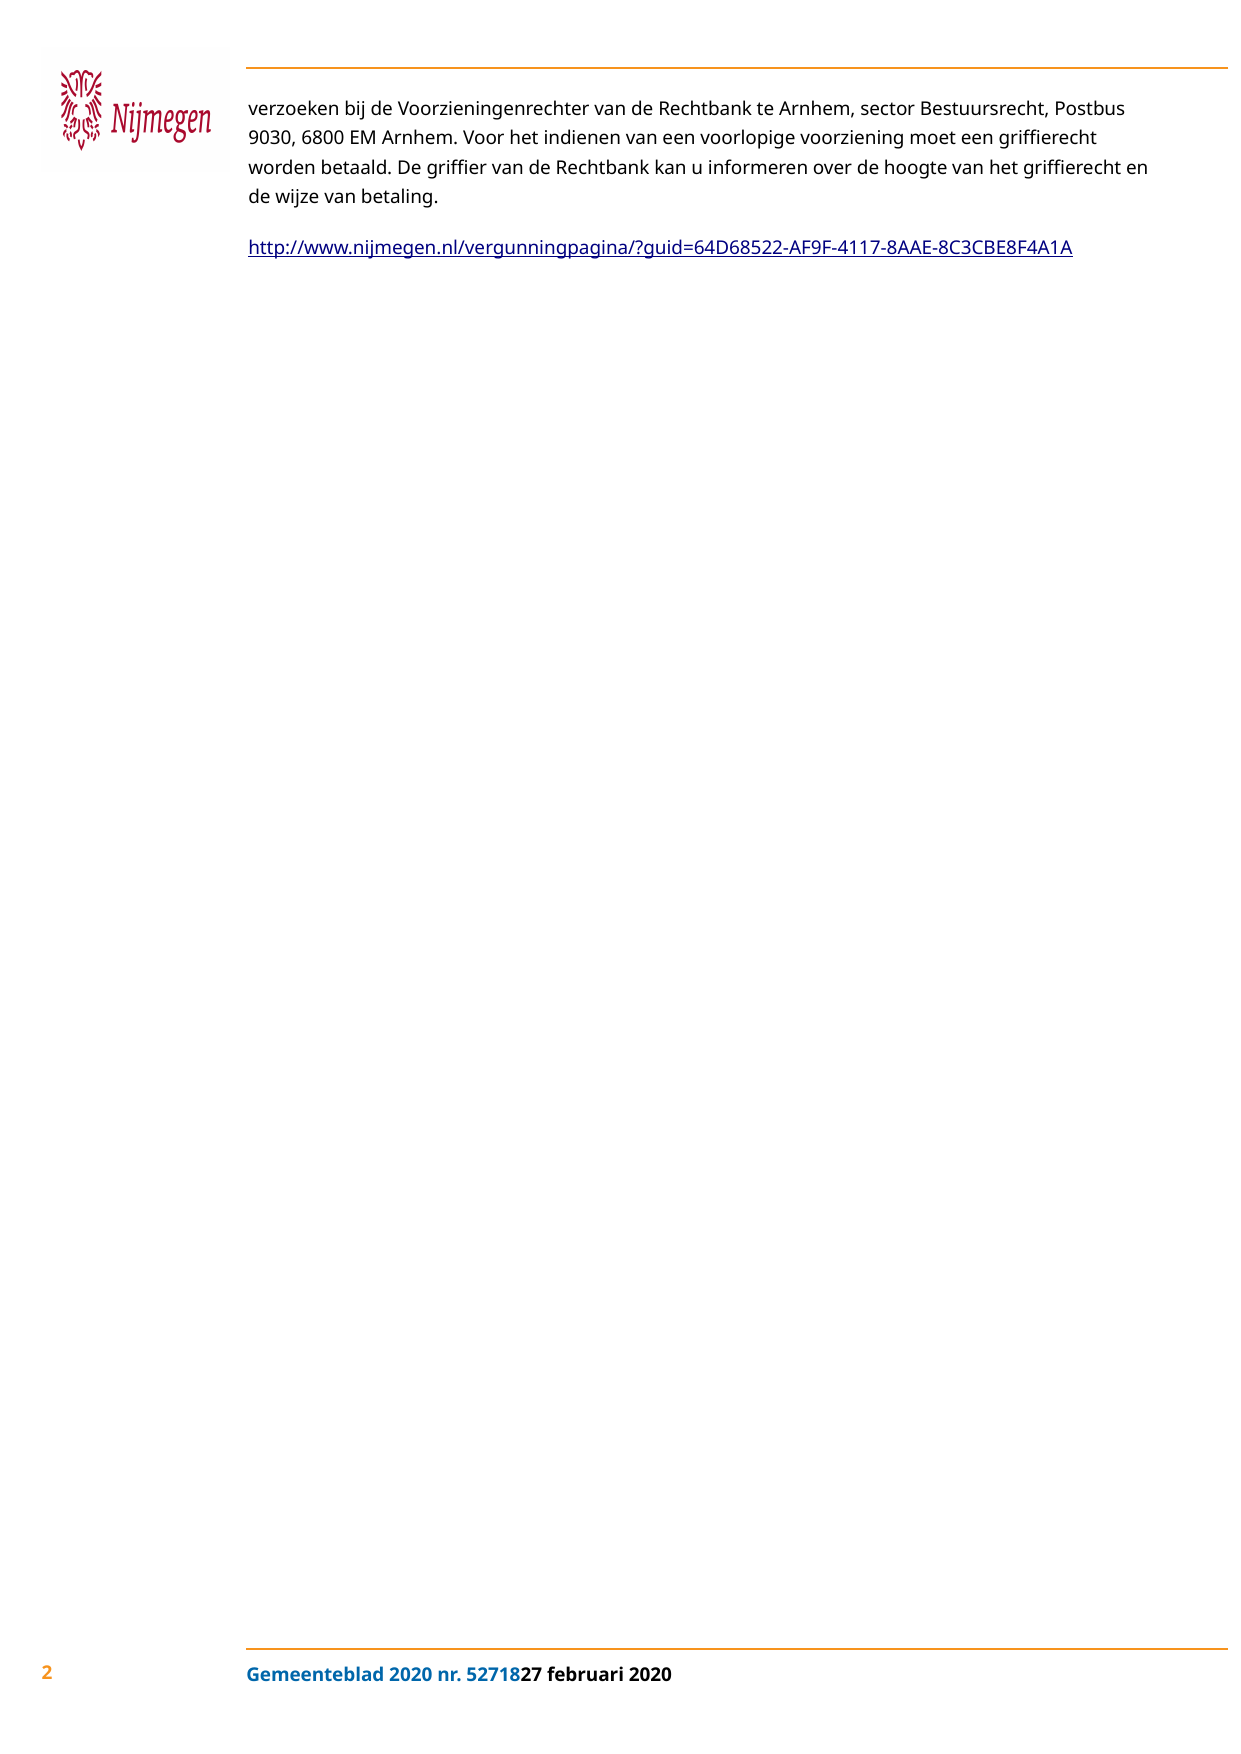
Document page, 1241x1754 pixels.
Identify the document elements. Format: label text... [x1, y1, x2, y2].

text verzoeken bij de Voorzieningenrechter van de Rechtbank te Arnhem, sector Bestuursrecht, Postbus 9030, 6800 EM Arnhem. Voor het indienen van een voorlopige voorziening moet een griffierecht worden betaald. De griffier van de Rechtbank kan u informeren over de hoogte van het griffierecht en de wijze van betaling. [248, 95, 1152, 209]
text http://www.nijmegen.nl/vergunningpagina/?guid=64D68522-AF9F-4117-8AAE-8C3CBE8F4A1A [248, 234, 1152, 260]
picture [41, 47, 231, 172]
